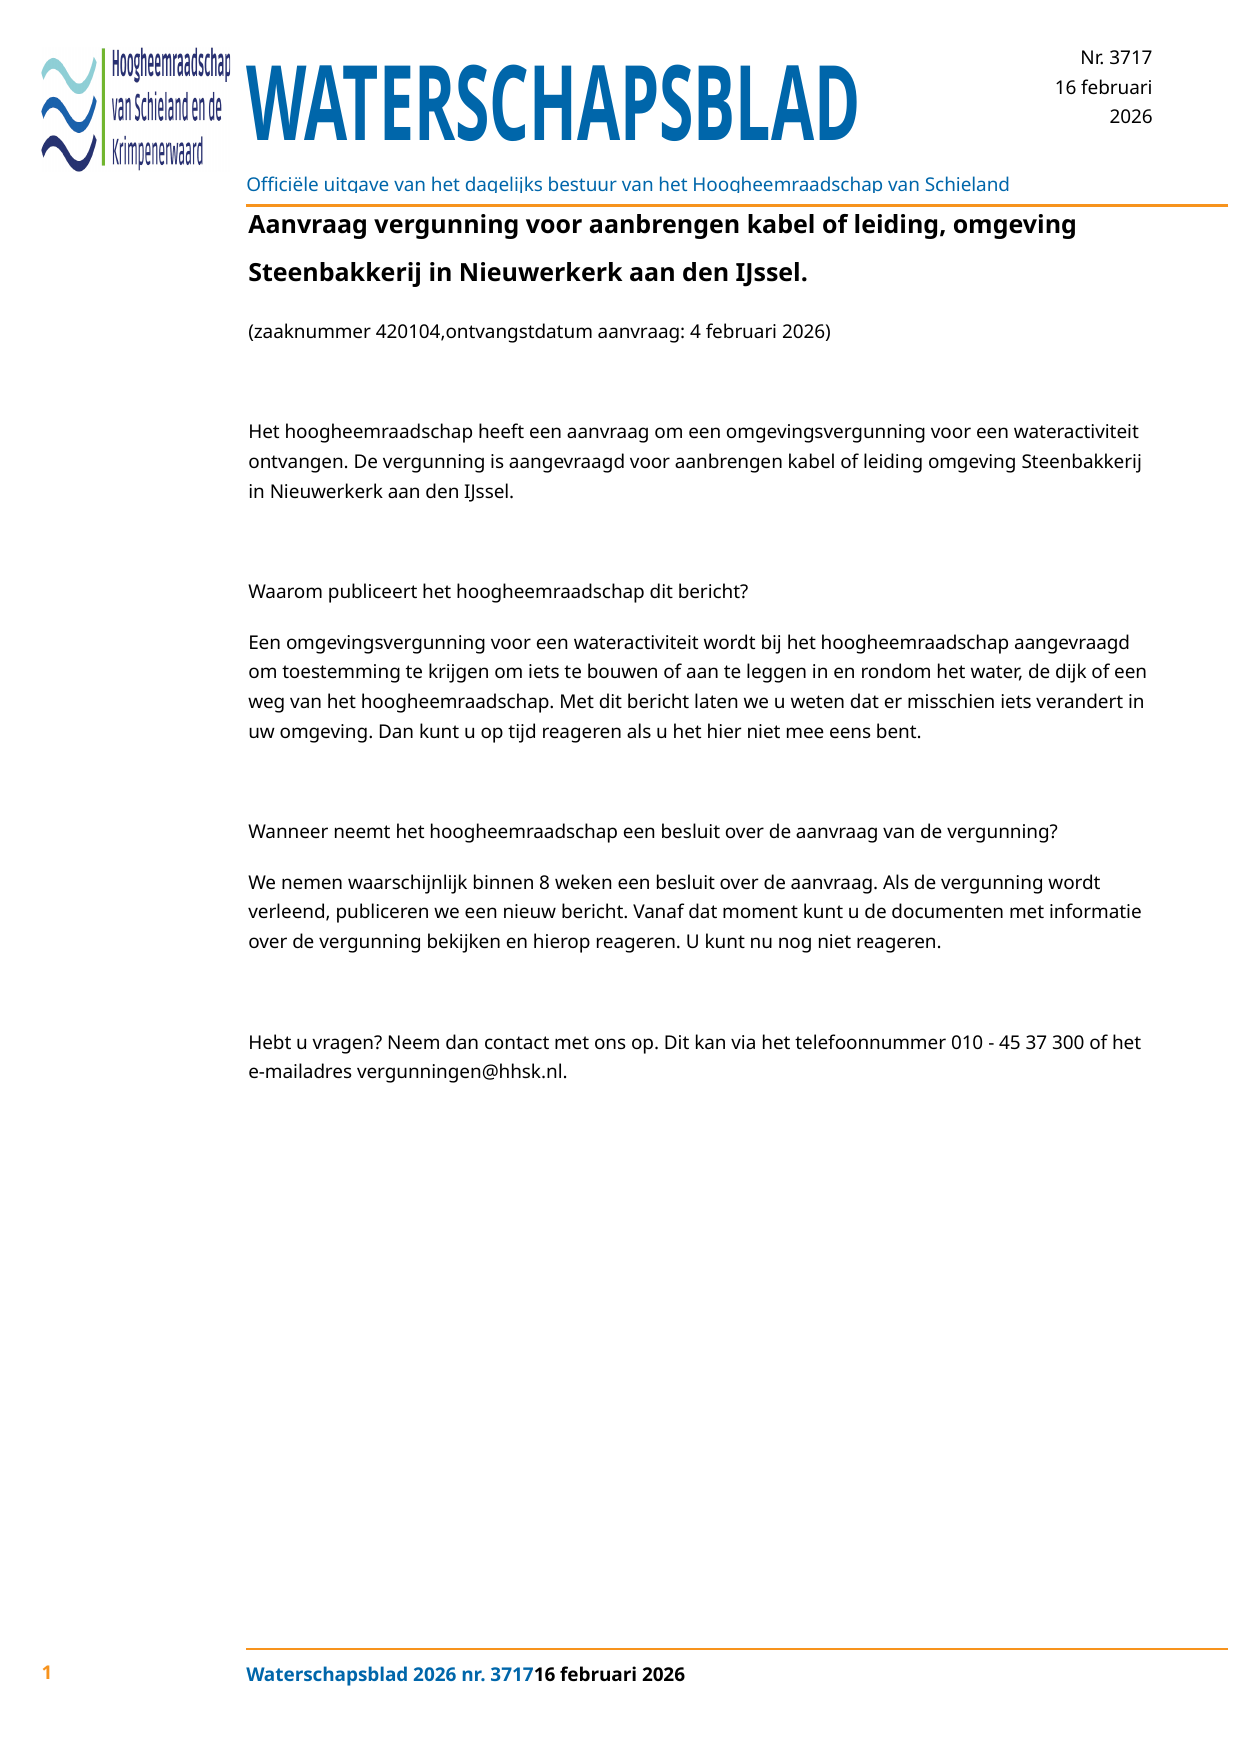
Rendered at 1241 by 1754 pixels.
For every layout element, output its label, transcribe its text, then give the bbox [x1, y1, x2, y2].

text Wanneer neemt het hoogheemraadschap een besluit over de aanvraag van de vergunning? [248, 819, 1152, 844]
text We nemen waarschijnlijk binnen 8 weken een besluit over de aanvraag. Als de vergunning wordt verleend, publiceren we een nieuw bericht. Vanaf dat moment kunt u de documenten met informatie over de vergunning bekijken en hierop reageren. U kunt nu nog niet reageren. [248, 869, 1152, 954]
text Aanvraag vergunning voor aanbrengen kabel of leiding, omgeving Steenbakkerij in Nieuwerkerk aan den IJssel. [248, 207, 1152, 288]
text Een omgevingsvergunning voor een wateractiviteit wordt bij het hoogheemraadschap aangevraagd om toestemming te krijgen om iets te bouwen of aan te leggen in en rondom het water, de dijk of een weg van het hoogheemraadschap. Met dit bericht laten we u weten dat er misschien iets verandert in uw omgeving. Dan kunt u op tijd reageren als u het hier niet mee eens bent. [248, 629, 1152, 744]
text (zaaknummer 420104,ontvangstdatum aanvraag: 4 februari 2026) [248, 318, 1152, 344]
picture [41, 47, 231, 172]
text Hebt u vragen? Neem dan contact met ons op. Dit kan via het telefoonnummer 010 - 45 37 300 of het e-mailadres vergunningen@hhsk.nl. [248, 1029, 1152, 1084]
text Het hoogheemraadschap heeft een aanvraag om een omgevingsvergunning voor een wateractiviteit ontvangen. De vergunning is aangevraagd voor aanbrengen kabel of leiding omgeving Steenbakkerij in Nieuwerkerk aan den IJssel. [248, 419, 1152, 504]
text Waarom publiceert het hoogheemraadschap dit bericht? [248, 579, 1152, 604]
